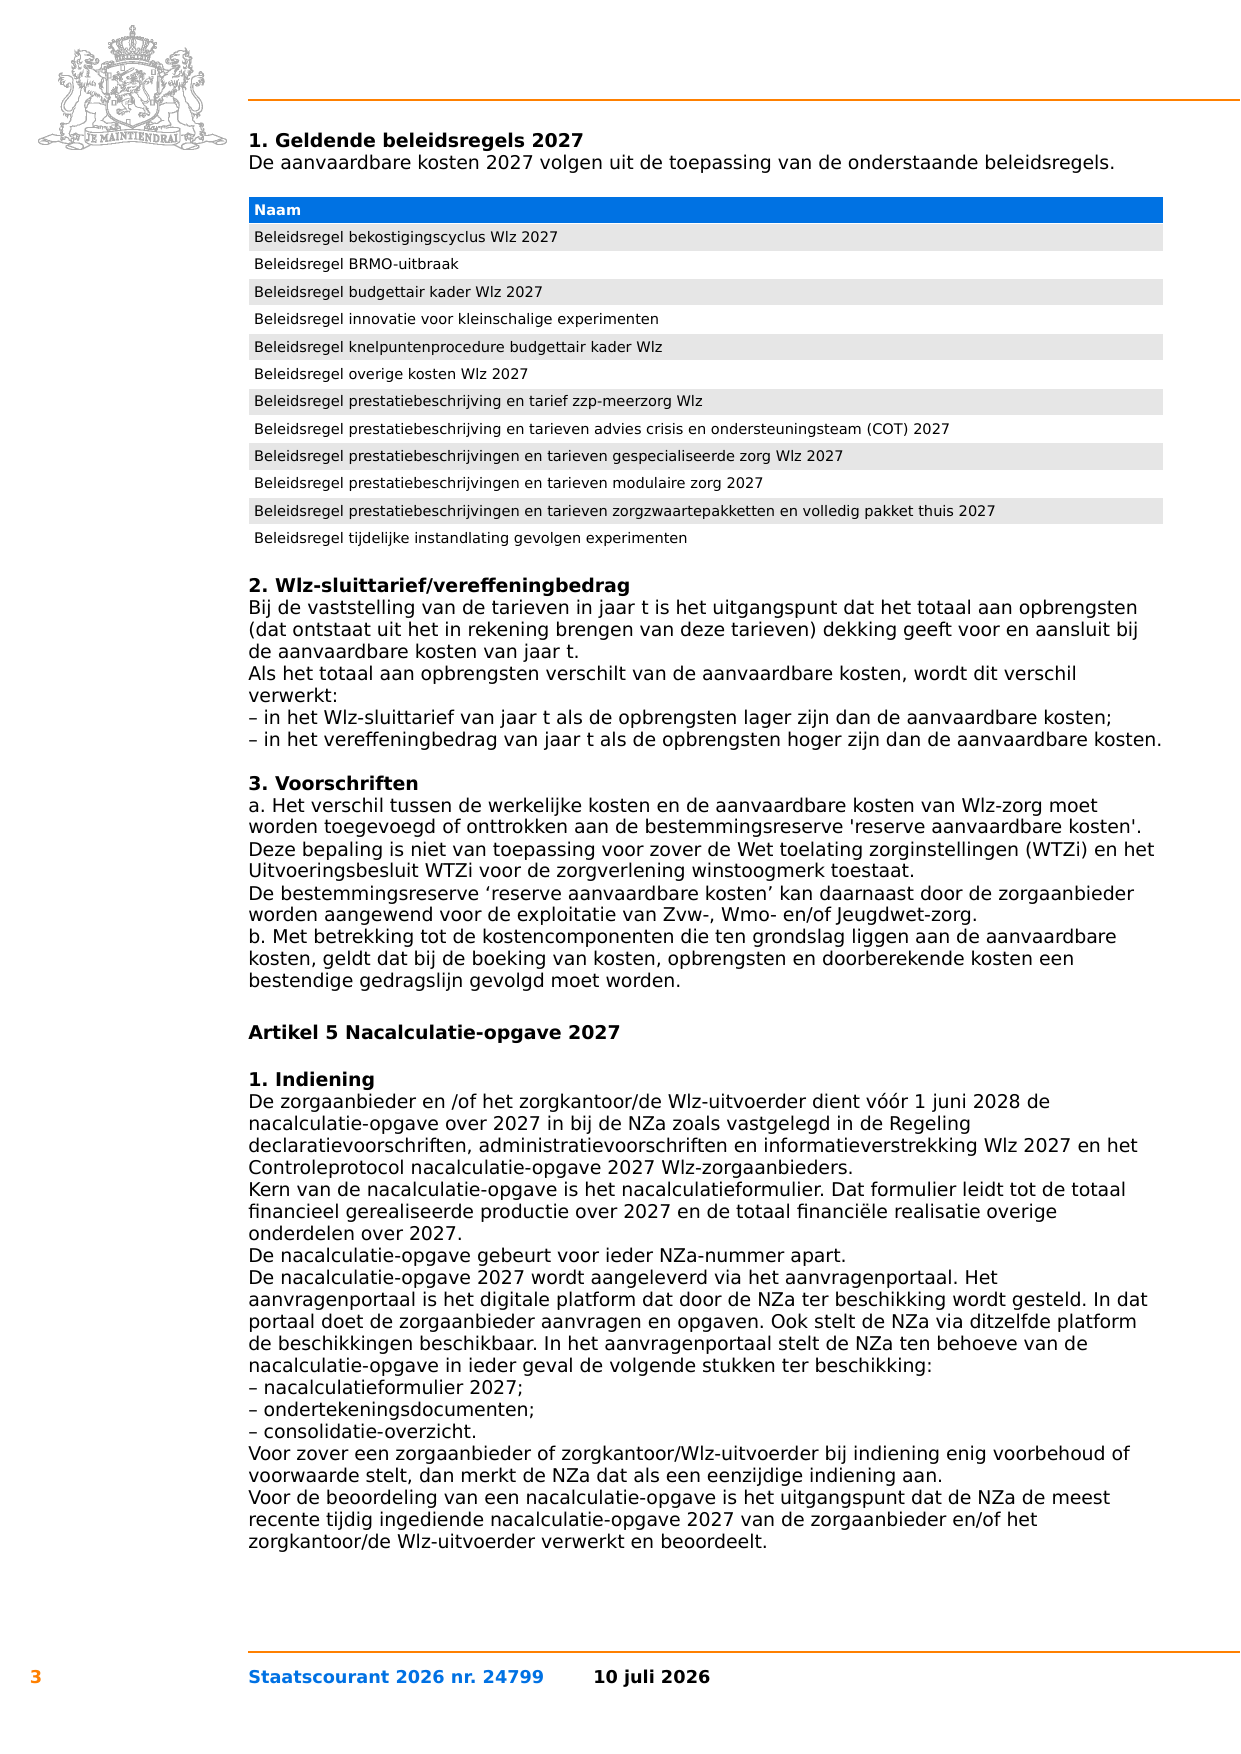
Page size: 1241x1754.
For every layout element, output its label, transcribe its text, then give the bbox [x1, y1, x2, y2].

subtitle 1. Geldende beleidsregels 2027 [248, 130, 1163, 152]
table_cell Beleidsregel knelpuntenprocedure budgettair kader Wlz [249, 334, 1163, 360]
table_cell Beleidsregel tijdelijke instandlating gevolgen experimenten [249, 526, 1163, 552]
text – in het vereffeningbedrag van jaar t als de opbrengsten hoger zijn dan de aanvaardbare kosten. [248, 729, 1163, 751]
text – consolidatie-overzicht. [248, 1421, 1163, 1443]
text Deze bepaling is niet van toepassing voor zover de Wet toelating zorginstellingen (WTZi) en het Uitvoeringsbesluit WTZi voor de zorgverlening winstoogmerk toestaat. [248, 838, 1163, 882]
table_cell Beleidsregel budgettair kader Wlz 2027 [249, 279, 1163, 305]
subtitle 3. Voorschriften [248, 772, 1163, 794]
table_cell Beleidsregel BRMO-uitbraak [249, 252, 1163, 278]
text Voor de beoordeling van een nacalculatie-opgave is het uitgangspunt dat de NZa de meest recente tijdig ingediende nacalculatie-opgave 2027 van de zorgaanbieder en/of het zorgkantoor/de Wlz-uitvoerder verwerkt en beoordeelt. [248, 1487, 1163, 1553]
table_cell Beleidsregel prestatiebeschrijving en tarief zzp-meerzorg Wlz [249, 389, 1163, 415]
picture [38, 25, 227, 150]
text – in het Wlz-sluittarief van jaar t als de opbrengsten lager zijn dan de aanvaardbare kosten; [248, 707, 1163, 729]
table_cell Beleidsregel overige kosten Wlz 2027 [249, 361, 1163, 387]
text Kern van de nacalculatie-opgave is het nacalculatieformulier. Dat formulier leidt tot de totaal financieel gerealiseerde productie over 2027 en de totaal financiële realisatie overige onderdelen over 2027. [248, 1179, 1163, 1245]
text De zorgaanbieder en /of het zorgkantoor/de Wlz-uitvoerder dient vóór 1 juni 2028 de nacalculatie-opgave over 2027 in bij de NZa zoals vastgelegd in de Regeling declaratievoorschriften, administratievoorschriften en informatieverstrekking Wlz 2027 en het Controleprotocol nacalculatie-opgave 2027 Wlz-zorgaanbieders. [248, 1091, 1163, 1179]
text De aanvaardbare kosten 2027 volgen uit de toepassing van de onderstaande beleidsregels. [248, 152, 1163, 174]
text De bestemmingsreserve ‘reserve aanvaardbare kosten’ kan daarnaast door de zorgaanbieder worden aangewend voor de exploitatie van Zvw-, Wmo- en/of Jeugdwet-zorg. [248, 882, 1163, 926]
text Bij de vaststelling van de tarieven in jaar t is het uitgangspunt dat het totaal aan opbrengsten (dat ontstaat uit het in rekening brengen van deze tarieven) dekking geeft voor en aansluit bij de aanvaardbare kosten van jaar t. [248, 597, 1163, 663]
text b. Met betrekking tot de kostencomponenten die ten grondslag liggen aan de aanvaardbare kosten, geldt dat bij de boeking van kosten, opbrengsten en doorberekende kosten een bestendige gedragslijn gevolgd moet worden. [248, 926, 1163, 992]
subtitle 1. Indiening [248, 1069, 1163, 1091]
text a. Het verschil tussen de werkelijke kosten en de aanvaardbare kosten van Wlz-zorg moet worden toegevoegd of onttrokken aan de bestemmingsreserve 'reserve aanvaardbare kosten'. [248, 794, 1163, 838]
table_header Naam [249, 197, 1163, 223]
table_cell Beleidsregel prestatiebeschrijvingen en tarieven modulaire zorg 2027 [249, 471, 1163, 497]
text – nacalculatieformulier 2027; [248, 1377, 1163, 1399]
text Als het totaal aan opbrengsten verschilt van de aanvaardbare kosten, wordt dit verschil verwerkt: [248, 663, 1163, 707]
text Voor zover een zorgaanbieder of zorgkantoor/Wlz-uitvoerder bij indiening enig voorbehoud of voorwaarde stelt, dan merkt de NZa dat als een eenzijdige indiening aan. [248, 1443, 1163, 1487]
table_cell Beleidsregel prestatiebeschrijving en tarieven advies crisis en ondersteuningsteam (COT) 2027 [249, 416, 1163, 442]
table_cell Beleidsregel prestatiebeschrijvingen en tarieven gespecialiseerde zorg Wlz 2027 [249, 443, 1163, 470]
subtitle 2. Wlz-sluittarief/vereffeningbedrag [248, 575, 1163, 597]
subtitle Artikel 5 Nacalculatie-opgave 2027 [248, 1022, 1163, 1044]
table_cell Beleidsregel prestatiebeschrijvingen en tarieven zorgzwaartepakketten en volledig pakket thuis 2027 [249, 498, 1163, 524]
text – ondertekeningsdocumenten; [248, 1399, 1163, 1421]
text De nacalculatie-opgave 2027 wordt aangeleverd via het aanvragenportaal. Het aanvragenportaal is het digitale platform dat door de NZa ter beschikking wordt gesteld. In dat portaal doet de zorgaanbieder aanvragen en opgaven. Ook stelt de NZa via ditzelfde platform de beschikkingen beschikbaar. In het aanvragenportaal stelt de NZa ten behoeve van de nacalculatie-opgave in ieder geval de volgende stukken ter beschikking: [248, 1267, 1163, 1377]
text De nacalculatie-opgave gebeurt voor ieder NZa-nummer apart. [248, 1245, 1163, 1267]
table_cell Beleidsregel innovatie voor kleinschalige experimenten [249, 306, 1163, 333]
table_cell Beleidsregel bekostigingscyclus Wlz 2027 [249, 224, 1163, 251]
